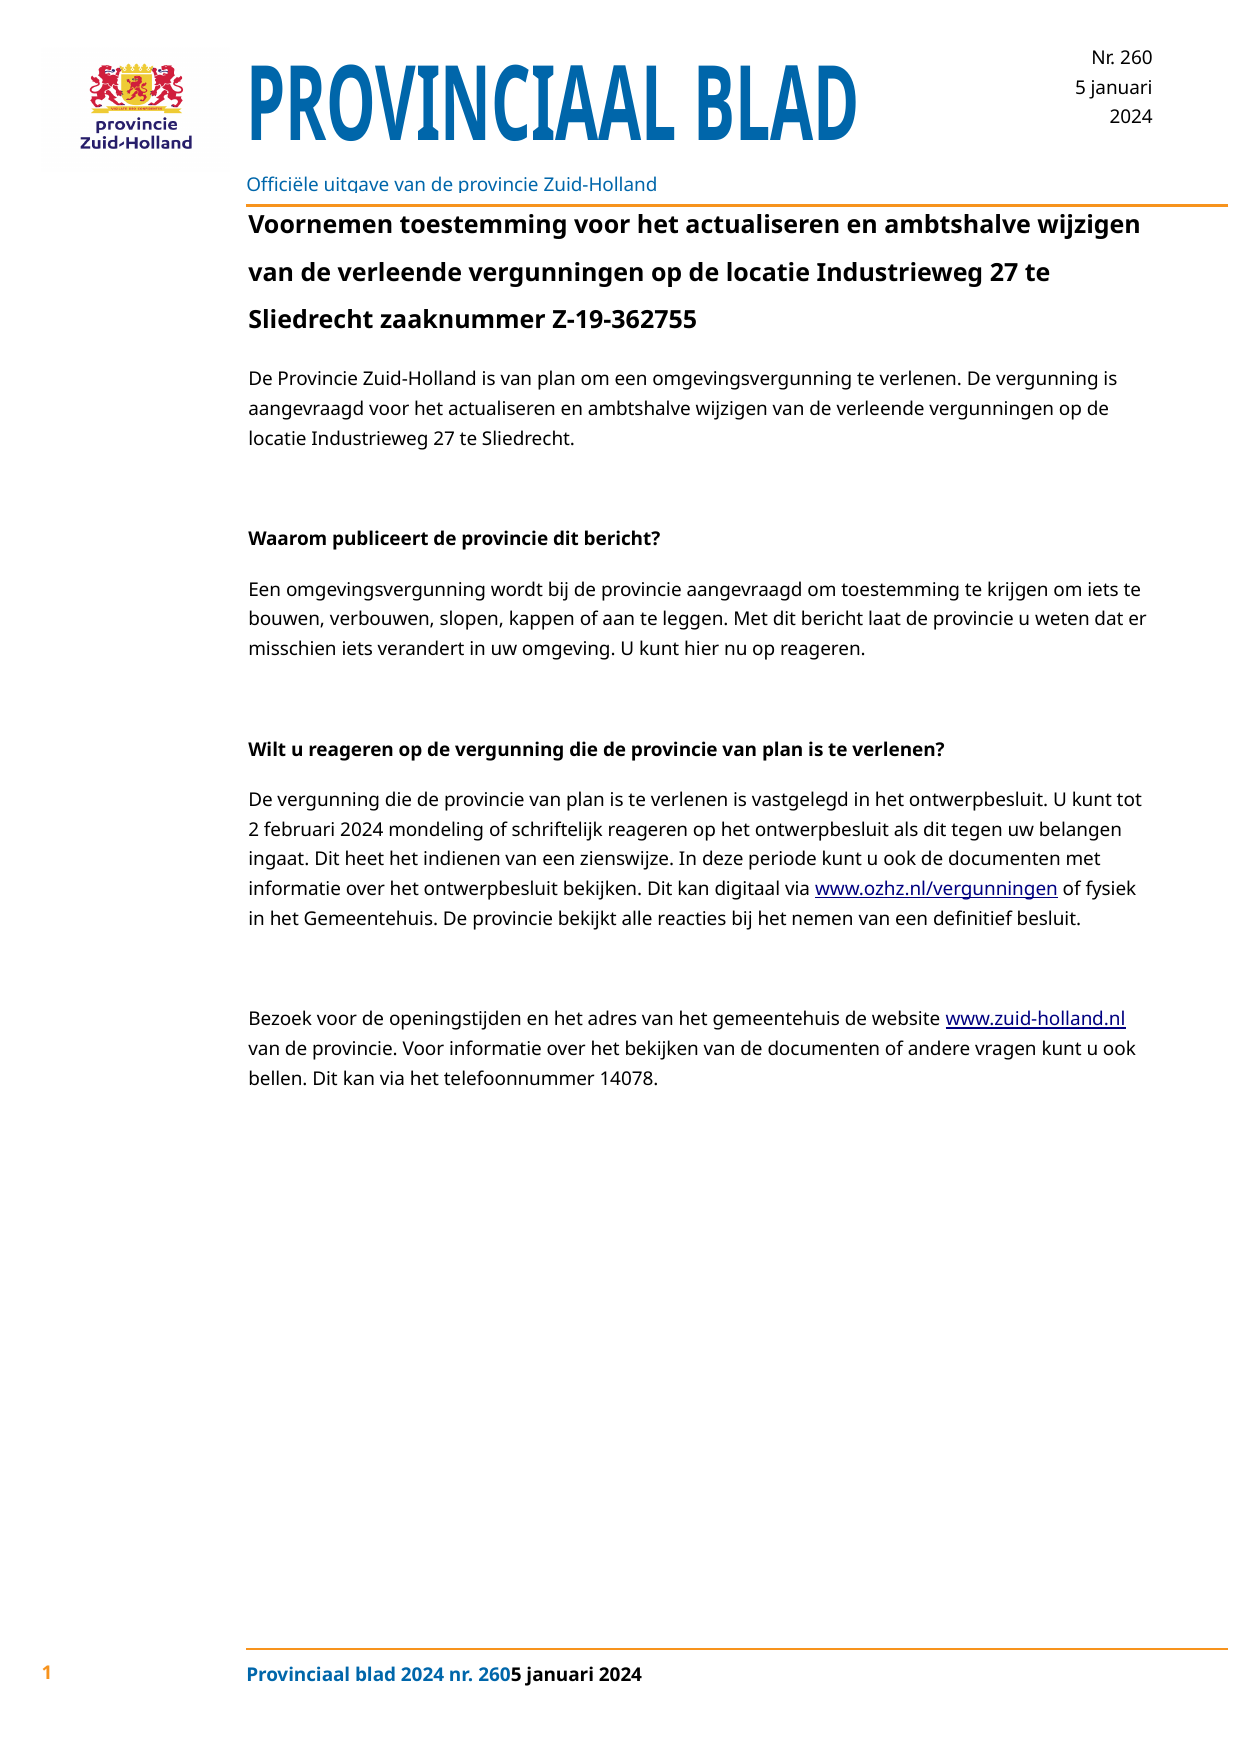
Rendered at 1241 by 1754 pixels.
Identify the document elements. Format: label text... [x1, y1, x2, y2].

picture [41, 47, 231, 172]
text Bezoek voor de openingstijden en het adres van het gemeentehuis de website www.zuid-holland.nl van de provincie. Voor informatie over het bekijken van de documenten of andere vragen kunt u ook bellen. Dit kan via het telefoonnummer 14078. [248, 1006, 1152, 1090]
text Voornemen toestemming voor het actualiseren en ambtshalve wijzigen van de verleende vergunningen op de locatie Industrieweg 27 te Sliedrecht zaaknummer Z-19-362755 [248, 207, 1152, 336]
text De Provincie Zuid-Holland is van plan om een omgevingsvergunning te verlenen. De vergunning is aangevraagd voor het actualiseren en ambtshalve wijzigen van de verleende vergunningen op de locatie Industrieweg 27 te Sliedrecht. [248, 366, 1152, 450]
text De vergunning die de provincie van plan is te verlenen is vastgelegd in het ontwerpbesluit. U kunt tot 2 februari 2024 mondeling of schriftelijk reageren op het ontwerpbesluit als dit tegen uw belangen ingaat. Dit heet het indienen van een zienswijze. In deze periode kunt u ook de documenten met informatie over het ontwerpbesluit bekijken. Dit kan digitaal via www.ozhz.nl/vergunningen of fysiek in het Gemeentehuis. De provincie bekijkt alle reacties bij het nemen van een definitief besluit. [248, 786, 1152, 930]
text Waarom publiceert de provincie dit bericht? [248, 526, 1152, 551]
text Wilt u reageren op de vergunning die de provincie van plan is te verlenen? [248, 736, 1152, 762]
text Een omgevingsvergunning wordt bij de provincie aangevraagd om toestemming te krijgen om iets te bouwen, verbouwen, slopen, kappen of aan te leggen. Met dit bericht laat de provincie u weten dat er misschien iets verandert in uw omgeving. U kunt hier nu op reageren. [248, 576, 1152, 661]
